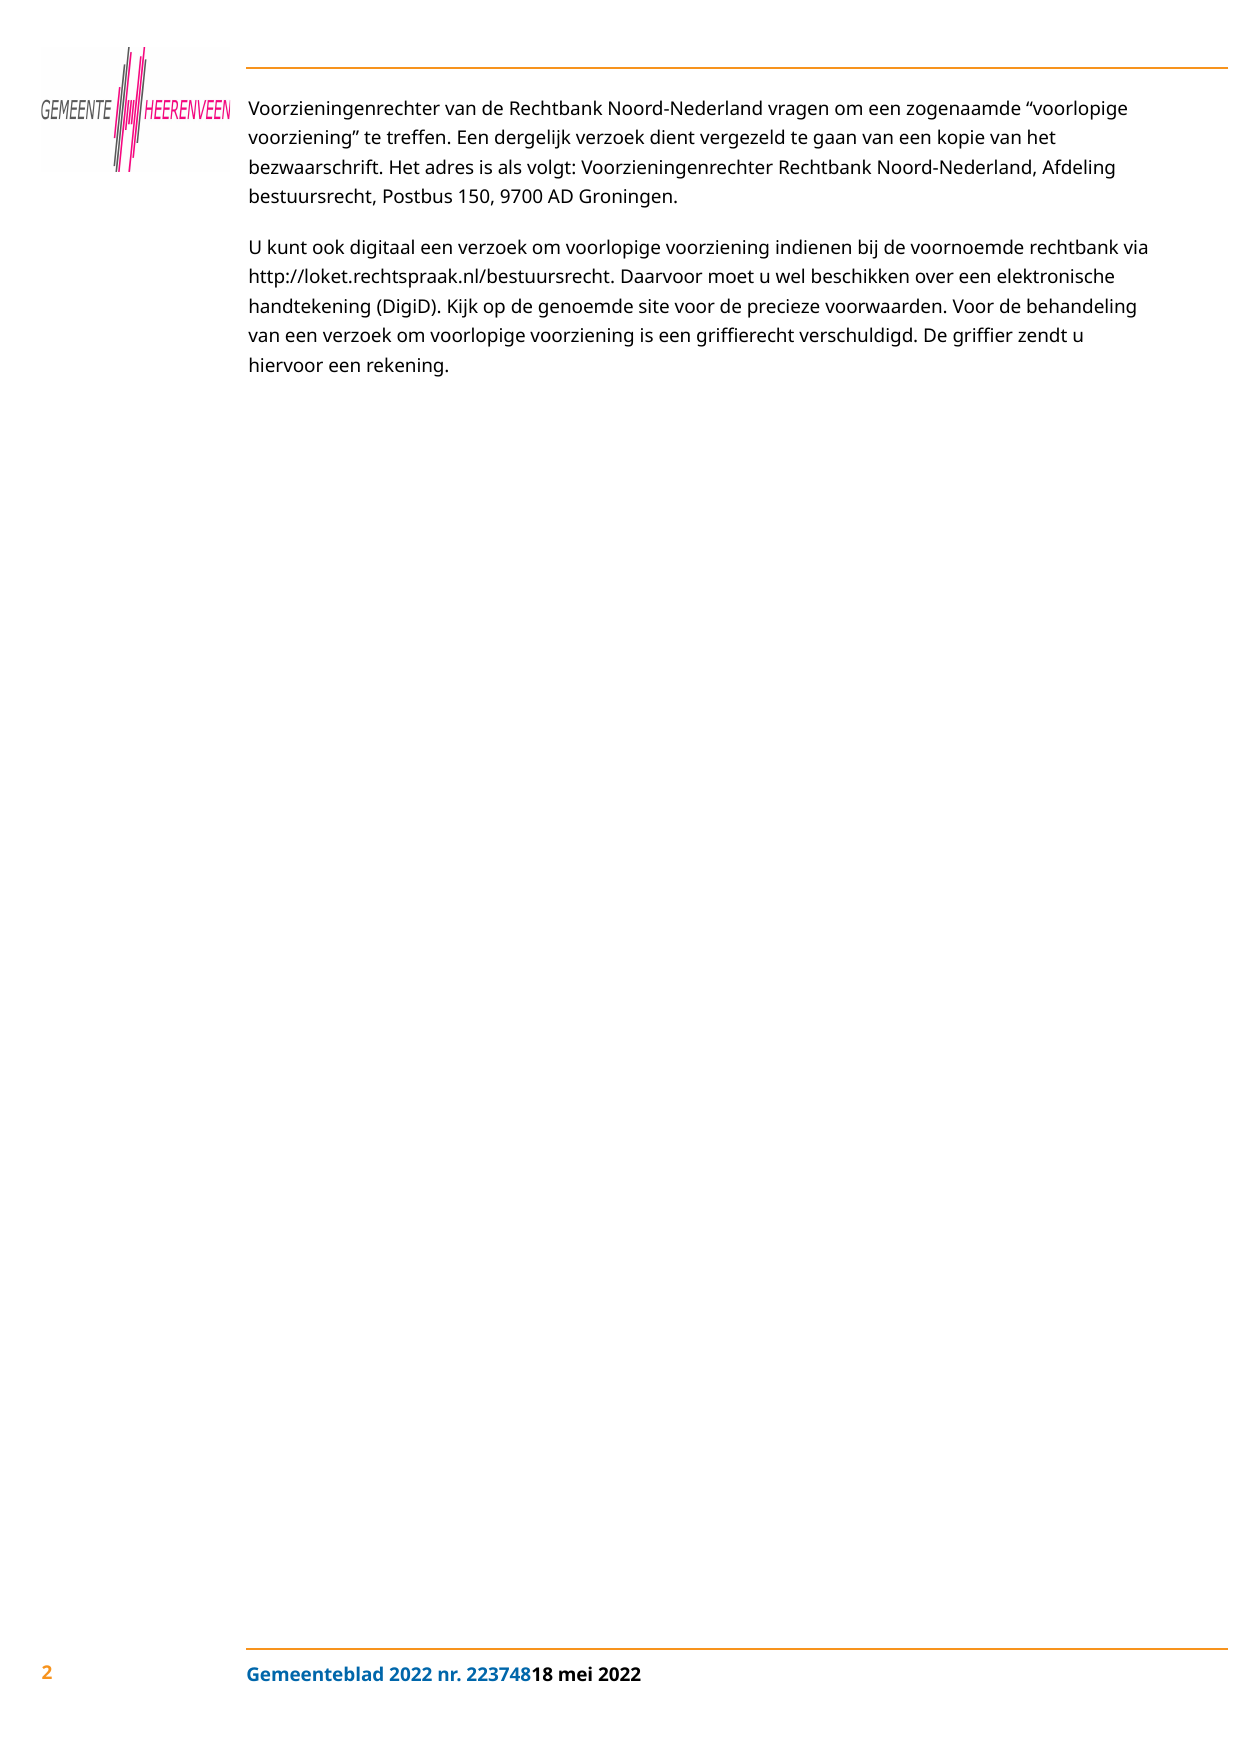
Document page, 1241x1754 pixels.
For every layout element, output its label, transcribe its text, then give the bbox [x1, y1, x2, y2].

text U kunt ook digitaal een verzoek om voorlopige voorziening indienen bij de voornoemde rechtbank via http://loket.rechtspraak.nl/bestuursrecht. Daarvoor moet u wel beschikken over een elektronische handtekening (DigiD). Kijk op de genoemde site voor de precieze voorwaarden. Voor de behandeling van een verzoek om voorlopige voorziening is een griffierecht verschuldigd. De griffier zendt u hiervoor een rekening. [248, 234, 1152, 378]
picture [41, 47, 231, 172]
text Voorzieningenrechter van de Rechtbank Noord-Nederland vragen om een zogenaamde “voorlopige voorziening” te treffen. Een dergelijk verzoek dient vergezeld te gaan van een kopie van het bezwaarschrift. Het adres is als volgt: Voorzieningenrechter Rechtbank Noord-Nederland, Afdeling bestuursrecht, Postbus 150, 9700 AD Groningen. [248, 95, 1152, 209]
